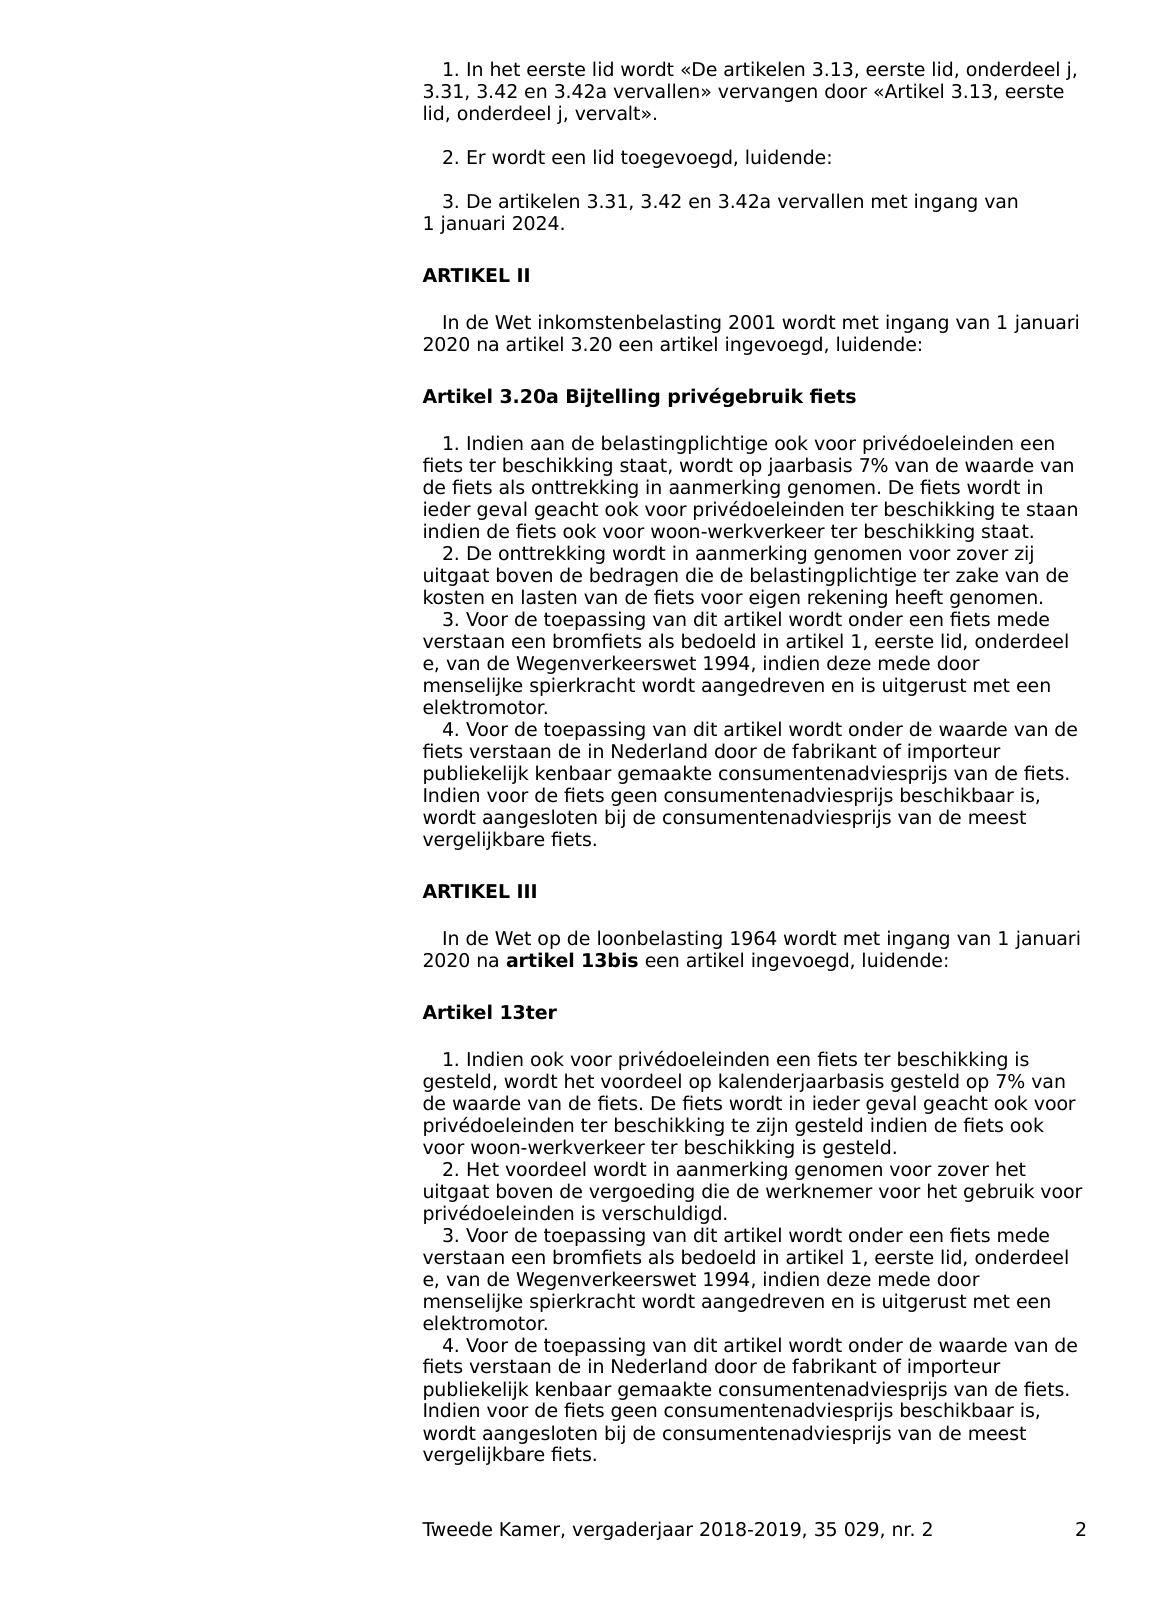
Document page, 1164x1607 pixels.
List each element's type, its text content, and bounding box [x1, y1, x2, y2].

text 1. In het eerste lid wordt «De artikelen 3.13, eerste lid, onderdeel j, 3.31, 3.42 en 3.42a vervallen» vervangen door «Artikel 3.13, eerste lid, onderdeel j, vervalt». [422, 59, 1087, 125]
text 2. Het voordeel wordt in aanmerking genomen voor zover het uitgaat boven de vergoeding die de werknemer voor het gebruik voor privédoeleinden is verschuldigd. [422, 1159, 1087, 1224]
text 1. Indien aan de belastingplichtige ook voor privédoeleinden een fiets ter beschikking staat, wordt op jaarbasis 7% van de waarde van de fiets als onttrekking in aanmerking genomen. De fiets wordt in ieder geval geacht ook voor privédoeleinden ter beschikking te staan indien de fiets ook voor woon-werkverkeer ter beschikking staat. [422, 433, 1087, 543]
subtitle Artikel 13ter [422, 1002, 1087, 1024]
text 3. Voor de toepassing van dit artikel wordt onder een fiets mede verstaan een bromfiets als bedoeld in artikel 1, eerste lid, onderdeel e, van de Wegenverkeerswet 1994, indien deze mede door menselijke spierkracht wordt aangedreven en is uitgerust met een elektromotor. [422, 609, 1087, 719]
text 2. Er wordt een lid toegevoegd, luidende: [422, 147, 1087, 169]
subtitle ARTIKEL III [422, 881, 1087, 903]
text 2. De onttrekking wordt in aanmerking genomen voor zover zij uitgaat boven de bedragen die de belastingplichtige ter zake van de kosten en lasten van de fiets voor eigen rekening heeft genomen. [422, 543, 1087, 609]
text 4. Voor de toepassing van dit artikel wordt onder de waarde van de fiets verstaan de in Nederland door de fabrikant of importeur publiekelijk kenbaar gemaakte consumentenadviesprijs van de fiets. Indien voor de fiets geen consumentenadviesprijs beschikbaar is, wordt aangesloten bij de consumentenadviesprijs van de meest vergelijkbare fiets. [422, 719, 1087, 851]
text 1. Indien ook voor privédoeleinden een fiets ter beschikking is gesteld, wordt het voordeel op kalenderjaarbasis gesteld op 7% van de waarde van de fiets. De fiets wordt in ieder geval geacht ook voor privédoeleinden ter beschikking te zijn gesteld indien de fiets ook voor woon-werkverkeer ter beschikking is gesteld. [422, 1049, 1087, 1159]
subtitle ARTIKEL II [422, 265, 1087, 287]
text In de Wet op de loonbelasting 1964 wordt met ingang van 1 januari 2020 na artikel 13bis een artikel ingevoegd, luidende: [422, 928, 1087, 972]
text 3. De artikelen 3.31, 3.42 en 3.42a vervallen met ingang van 1 januari 2024. [422, 191, 1087, 235]
text In de Wet inkomstenbelasting 2001 wordt met ingang van 1 januari 2020 na artikel 3.20 een artikel ingevoegd, luidende: [422, 312, 1087, 356]
text 3. Voor de toepassing van dit artikel wordt onder een fiets mede verstaan een bromfiets als bedoeld in artikel 1, eerste lid, onderdeel e, van de Wegenverkeerswet 1994, indien deze mede door menselijke spierkracht wordt aangedreven en is uitgerust met een elektromotor. [422, 1224, 1087, 1334]
text 4. Voor de toepassing van dit artikel wordt onder de waarde van de fiets verstaan de in Nederland door de fabrikant of importeur publiekelijk kenbaar gemaakte consumentenadviesprijs van de fiets. Indien voor de fiets geen consumentenadviesprijs beschikbaar is, wordt aangesloten bij de consumentenadviesprijs van de meest vergelijkbare fiets. [422, 1334, 1087, 1466]
subtitle Artikel 3.20a Bijtelling privégebruik fiets [422, 386, 1087, 408]
